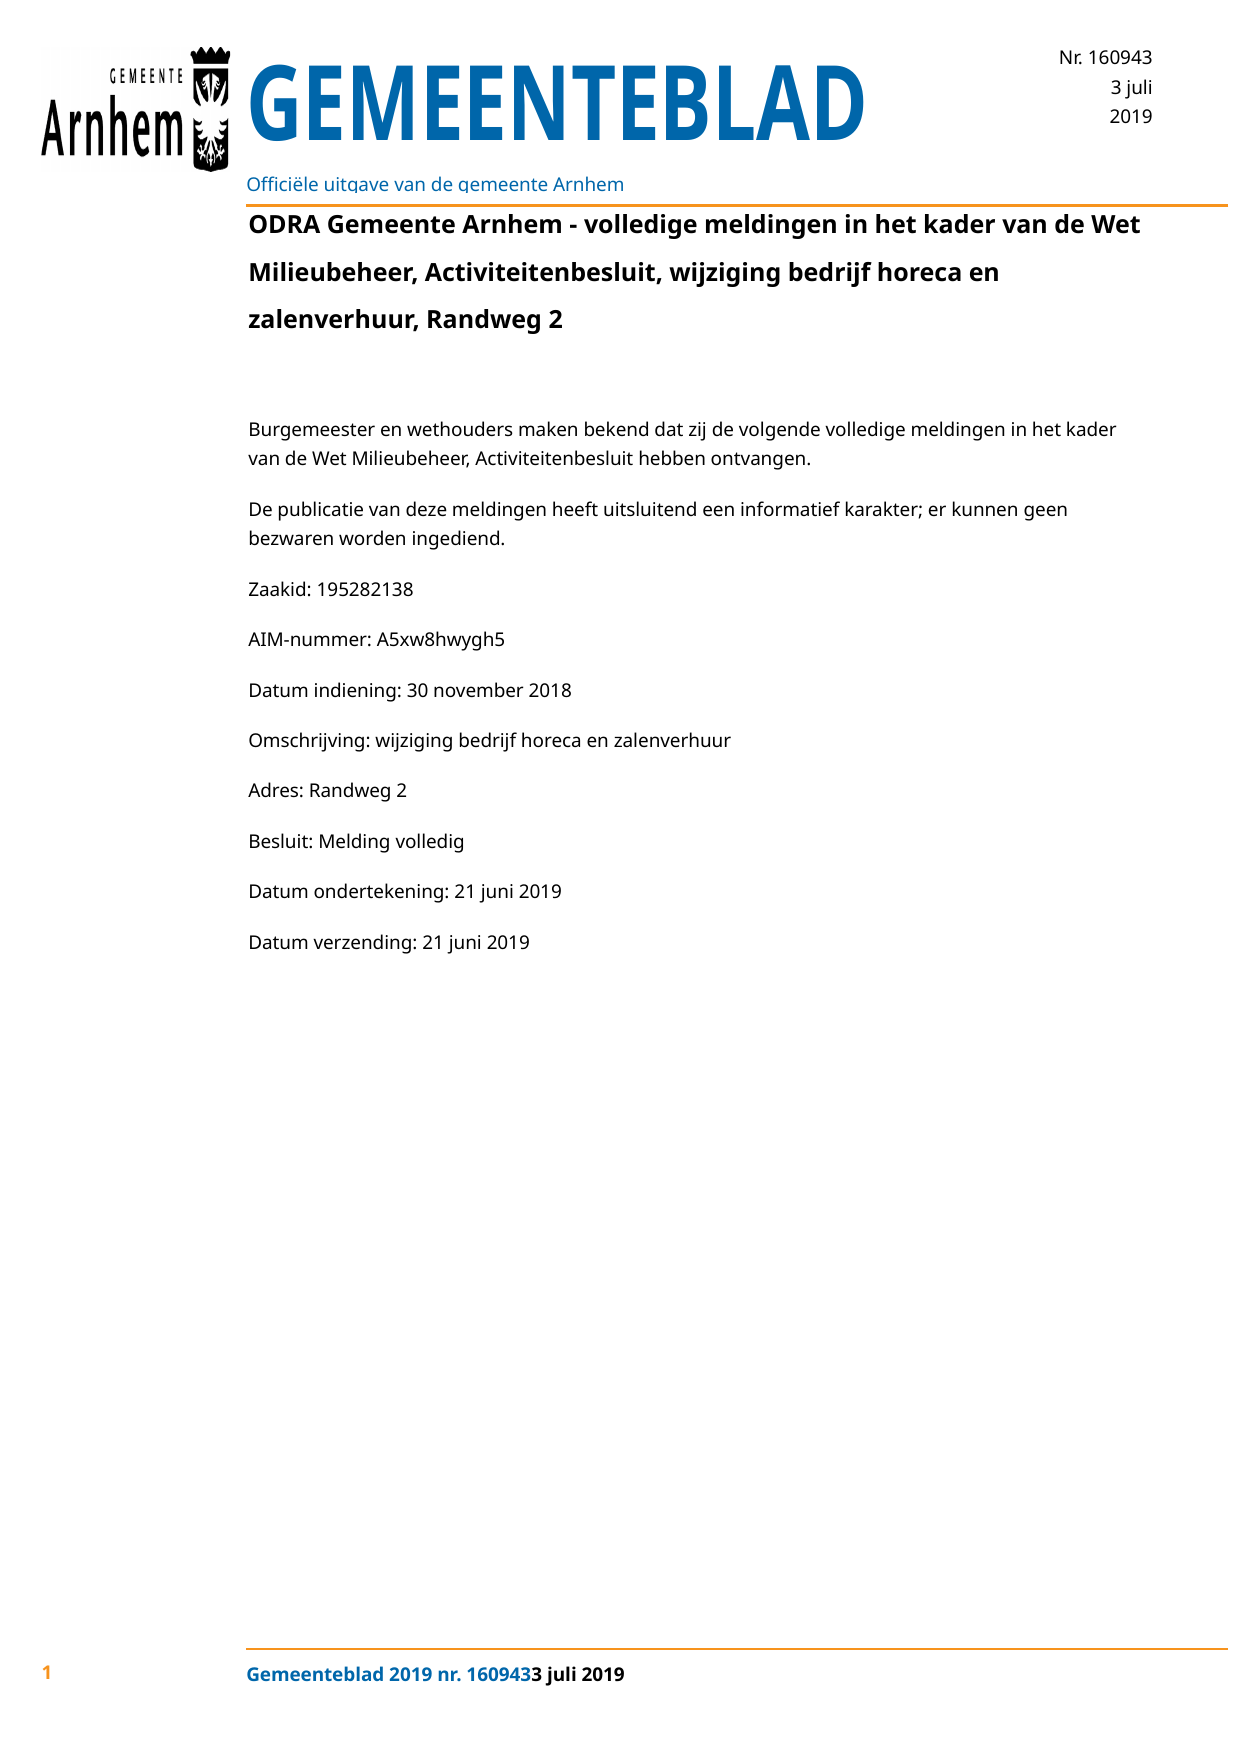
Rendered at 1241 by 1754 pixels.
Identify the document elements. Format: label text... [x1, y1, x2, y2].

picture [41, 47, 231, 172]
text De publicatie van deze meldingen heeft uitsluitend een informatief karakter; er kunnen geen bezwaren worden ingediend. [248, 496, 1152, 551]
text ODRA Gemeente Arnhem - volledige meldingen in het kader van de Wet Milieubeheer, Activiteitenbesluit, wijziging bedrijf horeca en zalenverhuur, Randweg 2 [248, 207, 1152, 336]
text Omschrijving: wijziging bedrijf horeca en zalenverhuur [248, 727, 1152, 753]
text Datum indiening: 30 november 2018 [248, 677, 1152, 702]
text Adres: Randweg 2 [248, 778, 1152, 803]
text Datum ondertekening: 21 juni 2019 [248, 878, 1152, 904]
text Datum verzending: 21 juni 2019 [248, 929, 1152, 954]
text Besluit: Melding volledig [248, 828, 1152, 854]
text AIM-nummer: A5xw8hwygh5 [248, 626, 1152, 652]
text Zaakid: 195282138 [248, 576, 1152, 602]
text Burgemeester en wethouders maken bekend dat zij de volgende volledige meldingen in het kader van de Wet Milieubeheer, Activiteitenbesluit hebben ontvangen. [248, 416, 1152, 471]
